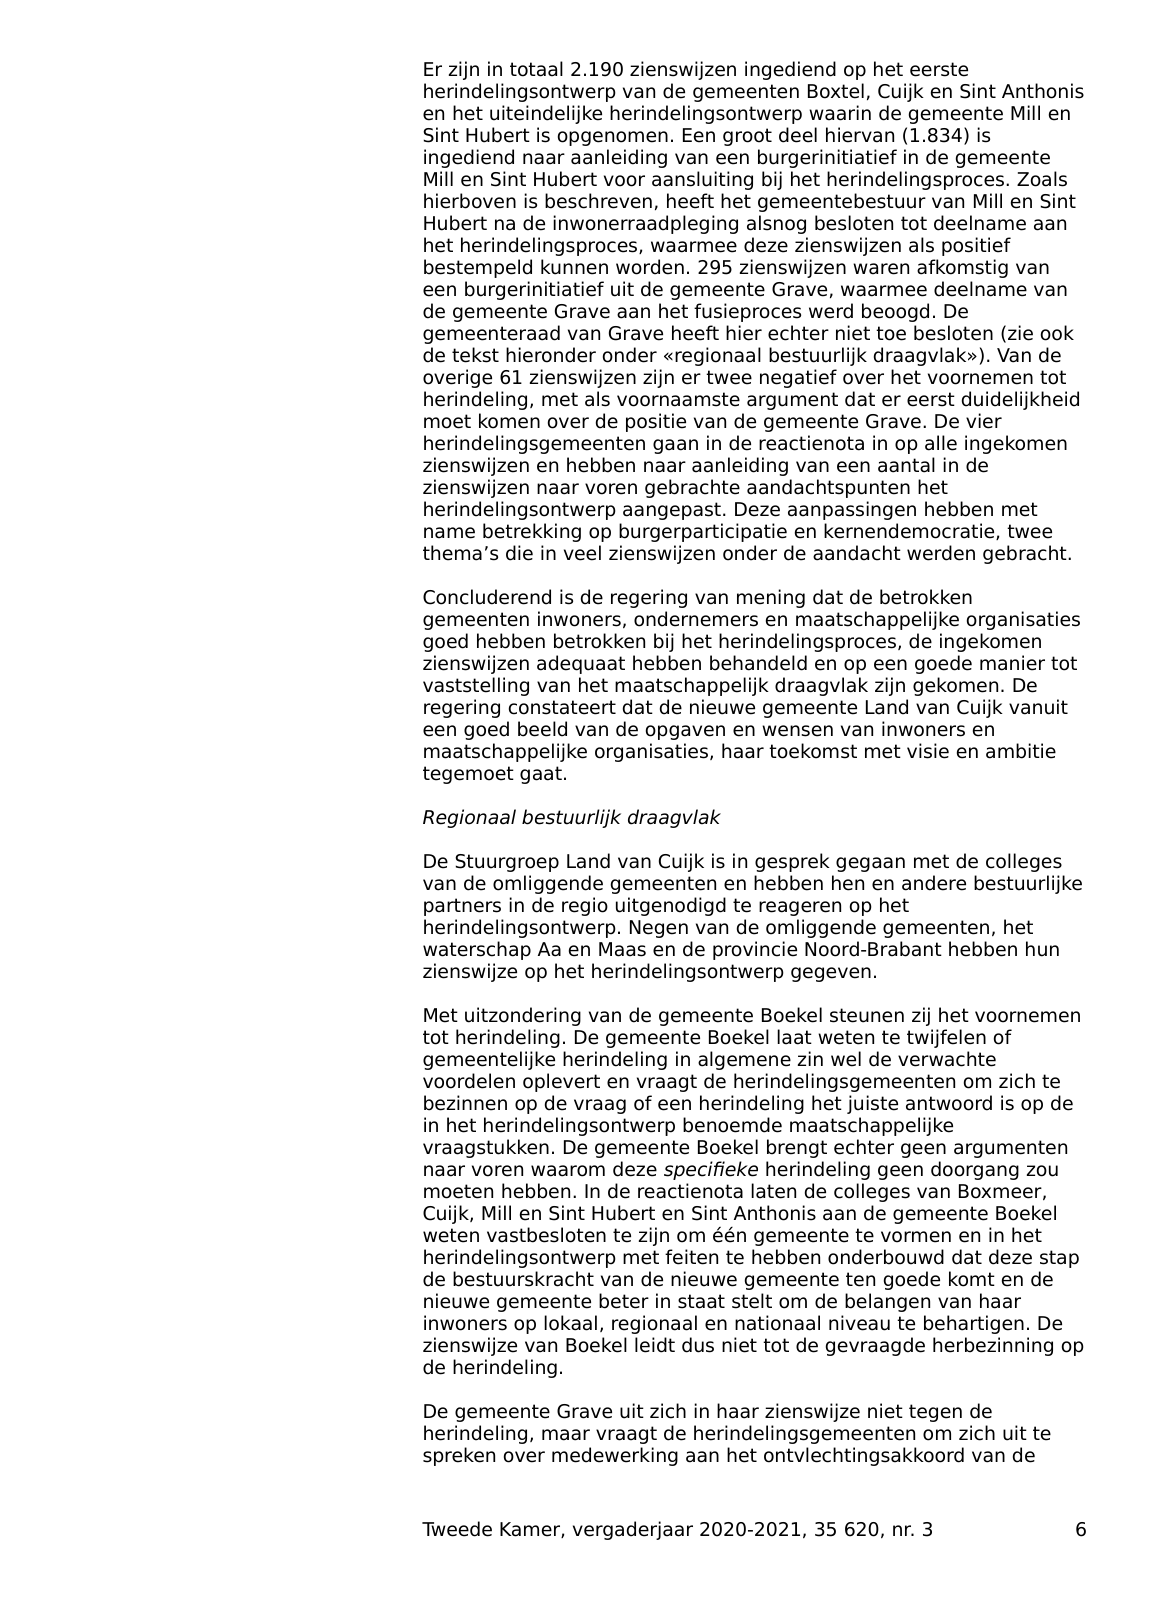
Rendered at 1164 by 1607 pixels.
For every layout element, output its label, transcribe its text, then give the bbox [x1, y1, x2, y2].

subtitle Regionaal bestuurlijk draagvlak [422, 807, 1087, 829]
text De Stuurgroep Land van Cuijk is in gesprek gegaan met de colleges van de omliggende gemeenten en hebben hen en andere bestuurlijke partners in de regio uitgenodigd te reageren op het herindelingsontwerp. Negen van de omliggende gemeenten, het waterschap Aa en Maas en de provincie Noord-Brabant hebben hun zienswijze op het herindelingsontwerp gegeven. [422, 851, 1087, 983]
text Concluderend is de regering van mening dat de betrokken gemeenten inwoners, ondernemers en maatschappelijke organisaties goed hebben betrokken bij het herindelingsproces, de ingekomen zienswijzen adequaat hebben behandeld en op een goede manier tot vaststelling van het maatschappelijk draagvlak zijn gekomen. De regering constateert dat de nieuwe gemeente Land van Cuijk vanuit een goed beeld van de opgaven en wensen van inwoners en maatschappelijke organisaties, haar toekomst met visie en ambitie tegemoet gaat. [422, 587, 1087, 784]
text De gemeente Grave uit zich in haar zienswijze niet tegen de herindeling, maar vraagt de herindelingsgemeenten om zich uit te spreken over medewerking aan het ontvlechtingsakkoord van de [422, 1401, 1087, 1467]
text Er zijn in totaal 2.190 zienswijzen ingediend op het eerste herindelingsontwerp van de gemeenten Boxtel, Cuijk en Sint Anthonis en het uiteindelijke herindelingsontwerp waarin de gemeente Mill en Sint Hubert is opgenomen. Een groot deel hiervan (1.834) is ingediend naar aanleiding van een burgerinitiatief in de gemeente Mill en Sint Hubert voor aansluiting bij het herindelingsproces. Zoals hierboven is beschreven, heeft het gemeentebestuur van Mill en Sint Hubert na de inwonerraadpleging alsnog besloten tot deelname aan het herindelingsproces, waarmee deze zienswijzen als positief bestempeld kunnen worden. 295 zienswijzen waren afkomstig van een burgerinitiatief uit de gemeente Grave, waarmee deelname van de gemeente Grave aan het fusieproces werd beoogd. De gemeenteraad van Grave heeft hier echter niet toe besloten (zie ook de tekst hieronder onder «regionaal bestuurlijk draagvlak»). Van de overige 61 zienswijzen zijn er twee negatief over het voornemen tot herindeling, met als voornaamste argument dat er eerst duidelijkheid moet komen over de positie van de gemeente Grave. De vier herindelingsgemeenten gaan in de reactienota in op alle ingekomen zienswijzen en hebben naar aanleiding van een aantal in de zienswijzen naar voren gebrachte aandachtspunten het herindelingsontwerp aangepast. Deze aanpassingen hebben met name betrekking op burgerparticipatie en kernendemocratie, twee thema’s die in veel zienswijzen onder de aandacht werden gebracht. [422, 59, 1087, 564]
text Met uitzondering van de gemeente Boekel steunen zij het voornemen tot herindeling. De gemeente Boekel laat weten te twijfelen of gemeentelijke herindeling in algemene zin wel de verwachte voordelen oplevert en vraagt de herindelingsgemeenten om zich te bezinnen op de vraag of een herindeling het juiste antwoord is op de in het herindelingsontwerp benoemde maatschappelijke vraagstukken. De gemeente Boekel brengt echter geen argumenten naar voren waarom deze specifieke herindeling geen doorgang zou moeten hebben. In de reactienota laten de colleges van Boxmeer, Cuijk, Mill en Sint Hubert en Sint Anthonis aan de gemeente Boekel weten vastbesloten te zijn om één gemeente te vormen en in het herindelingsontwerp met feiten te hebben onderbouwd dat deze stap de bestuurskracht van de nieuwe gemeente ten goede komt en de nieuwe gemeente beter in staat stelt om de belangen van haar inwoners op lokaal, regionaal en nationaal niveau te behartigen. De zienswijze van Boekel leidt dus niet tot de gevraagde herbezinning op de herindeling. [422, 1005, 1087, 1379]
